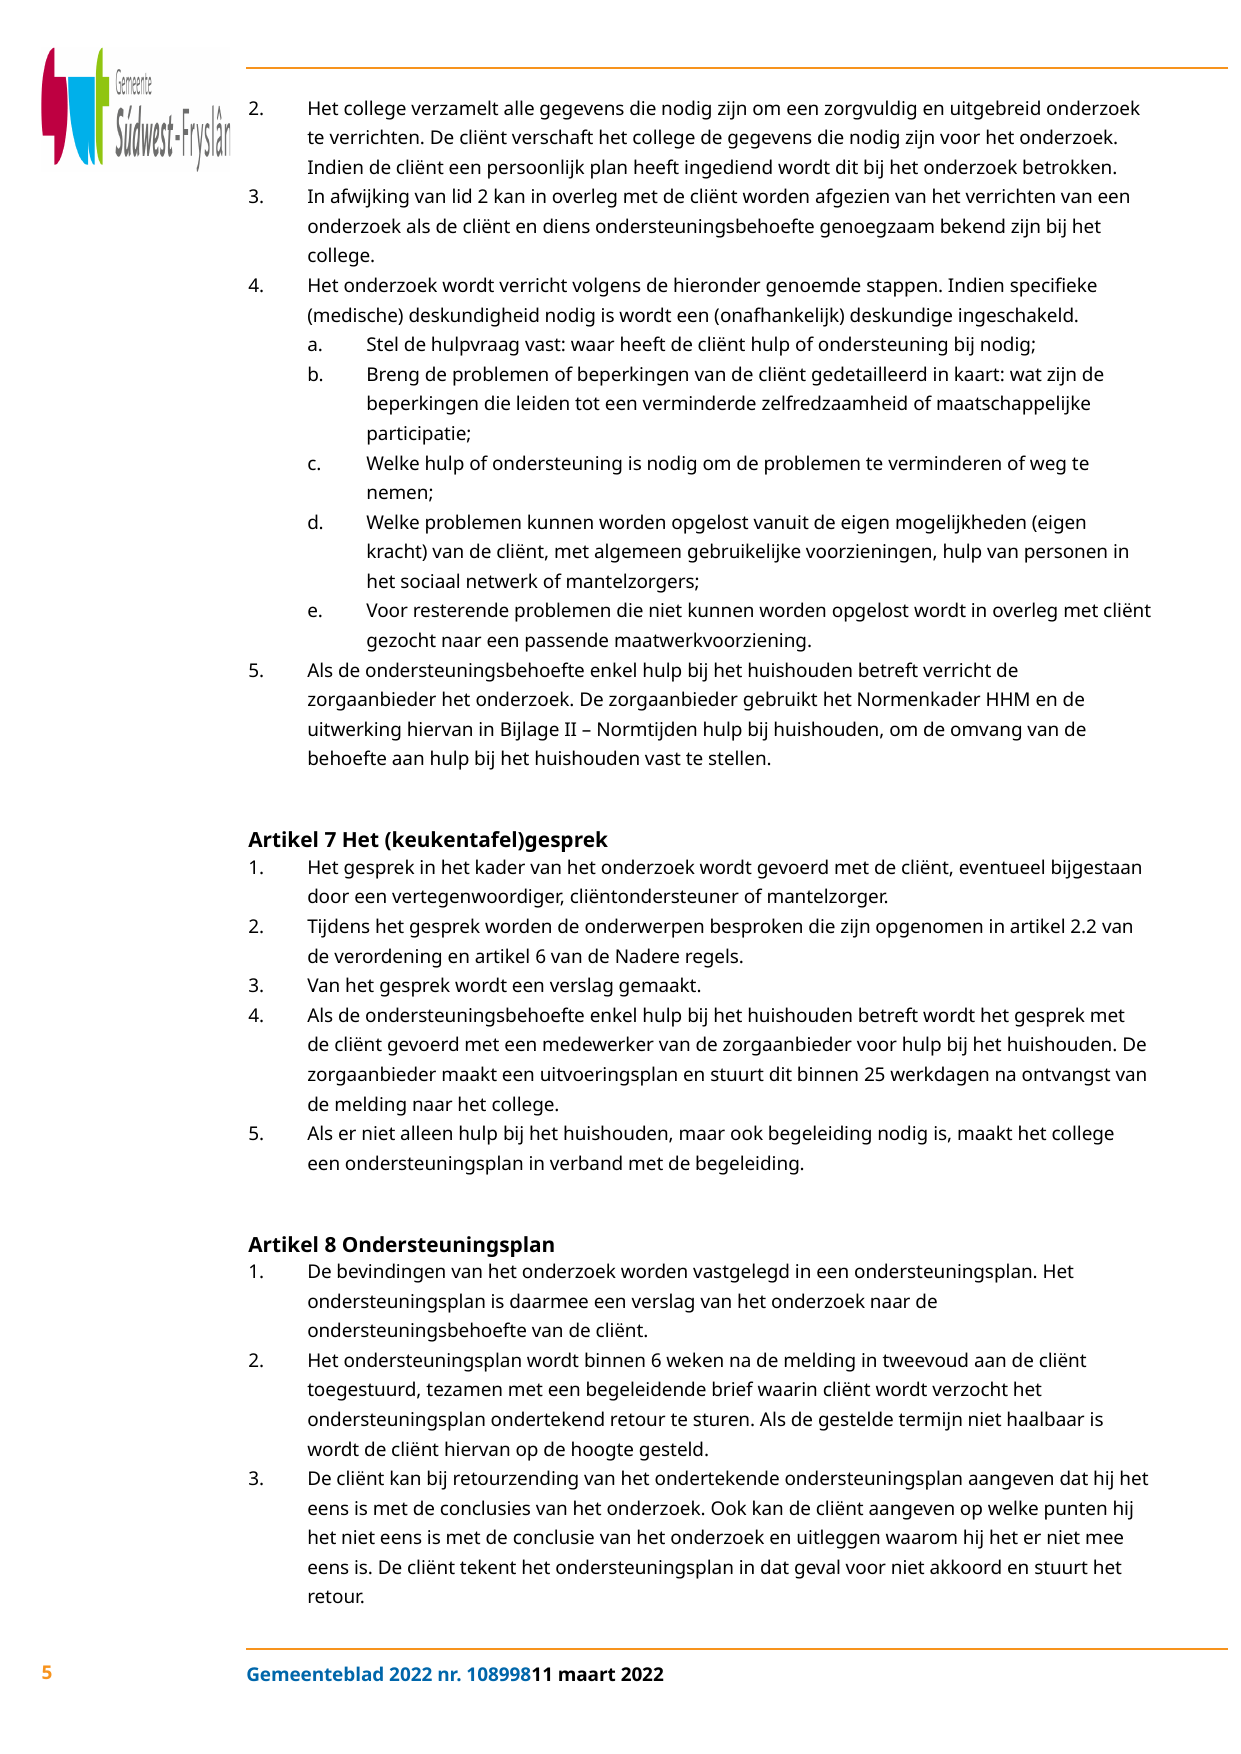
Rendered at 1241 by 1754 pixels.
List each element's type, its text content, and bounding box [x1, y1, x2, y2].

text Artikel 8 Ondersteuningsplan [248, 1230, 1152, 1258]
list Van het gesprek wordt een verslag gemaakt. [248, 972, 1152, 998]
list De bevindingen van het onderzoek worden vastgelegd in een ondersteuningsplan. Het ondersteuningsplan is daarmee een verslag van het onderzoek naar de ondersteuningsbehoefte van de cliënt. [248, 1258, 1152, 1343]
list Het onderzoek wordt verricht volgens de hieronder genoemde stappen. Indien specifieke (medische) deskundigheid nodig is wordt een (onafhankelijk) deskundige ingeschakeld. [248, 272, 1152, 328]
list Als er niet alleen hulp bij het huishouden, maar ook begeleiding nodig is, maakt het college een ondersteuningsplan in verband met de begeleiding. [248, 1120, 1152, 1176]
list Welke problemen kunnen worden opgelost vanuit de eigen mogelijkheden (eigen kracht) van de cliënt, met algemeen gebruikelijke voorzieningen, hulp van personen in het sociaal netwerk of mantelzorgers; [307, 509, 1152, 594]
list Het college verzamelt alle gegevens die nodig zijn om een zorgvuldig en uitgebreid onderzoek te verrichten. De cliënt verschaft het college de gegevens die nodig zijn voor het onderzoek. Indien de cliënt een persoonlijk plan heeft ingediend wordt dit bij het onderzoek betrokken. [248, 95, 1152, 180]
list Welke hulp of ondersteuning is nodig om de problemen te verminderen of weg te nemen; [307, 450, 1152, 505]
list Het gesprek in het kader van het onderzoek wordt gevoerd met de cliënt, eventueel bijgestaan door een vertegenwoordiger, cliëntondersteuner of mantelzorger. [248, 854, 1152, 909]
list Tijdens het gesprek worden de onderwerpen besproken die zijn opgenomen in artikel 2.2 van de verordening en artikel 6 van de Nadere regels. [248, 913, 1152, 968]
list De cliënt kan bij retourzending van het ondertekende ondersteuningsplan aangeven dat hij het eens is met de conclusies van het onderzoek. Ook kan de cliënt aangeven op welke punten hij het niet eens is met de conclusie van het onderzoek en uitleggen waarom hij het er niet mee eens is. De cliënt tekent het ondersteuningsplan in dat geval voor niet akkoord en stuurt het retour. [248, 1465, 1152, 1609]
list Stel de hulpvraag vast: waar heeft de cliënt hulp of ondersteuning bij nodig; [307, 331, 1152, 357]
list Het ondersteuningsplan wordt binnen 6 weken na de melding in tweevoud aan de cliënt toegestuurd, tezamen met een begeleidende brief waarin cliënt wordt verzocht het ondersteuningsplan ondertekend retour te sturen. Als de gestelde termijn niet haalbaar is wordt de cliënt hiervan op de hoogte gesteld. [248, 1347, 1152, 1462]
picture [41, 47, 231, 172]
list Voor resterende problemen die niet kunnen worden opgelost wordt in overleg met cliënt gezocht naar een passende maatwerkvoorziening. [307, 598, 1152, 653]
text Artikel 7 Het (keukentafel)gesprek [248, 826, 1152, 854]
list Als de ondersteuningsbehoefte enkel hulp bij het huishouden betreft verricht de zorgaanbieder het onderzoek. De zorgaanbieder gebruikt het Normenkader HHM en de uitwerking hiervan in Bijlage II – Normtijden hulp bij huishouden, om de omvang van de behoefte aan hulp bij het huishouden vast te stellen. [248, 657, 1152, 771]
list In afwijking van lid 2 kan in overleg met de cliënt worden afgezien van het verrichten van een onderzoek als de cliënt en diens ondersteuningsbehoefte genoegzaam bekend zijn bij het college. [248, 183, 1152, 268]
list Als de ondersteuningsbehoefte enkel hulp bij het huishouden betreft wordt het gesprek met de cliënt gevoerd met een medewerker van de zorgaanbieder voor hulp bij het huishouden. De zorgaanbieder maakt een uitvoeringsplan en stuurt dit binnen 25 werkdagen na ontvangst van de melding naar het college. [248, 1002, 1152, 1116]
list Breng de problemen of beperkingen van de cliënt gedetailleerd in kaart: wat zijn de beperkingen die leiden tot een verminderde zelfredzaamheid of maatschappelijke participatie; [307, 361, 1152, 446]
